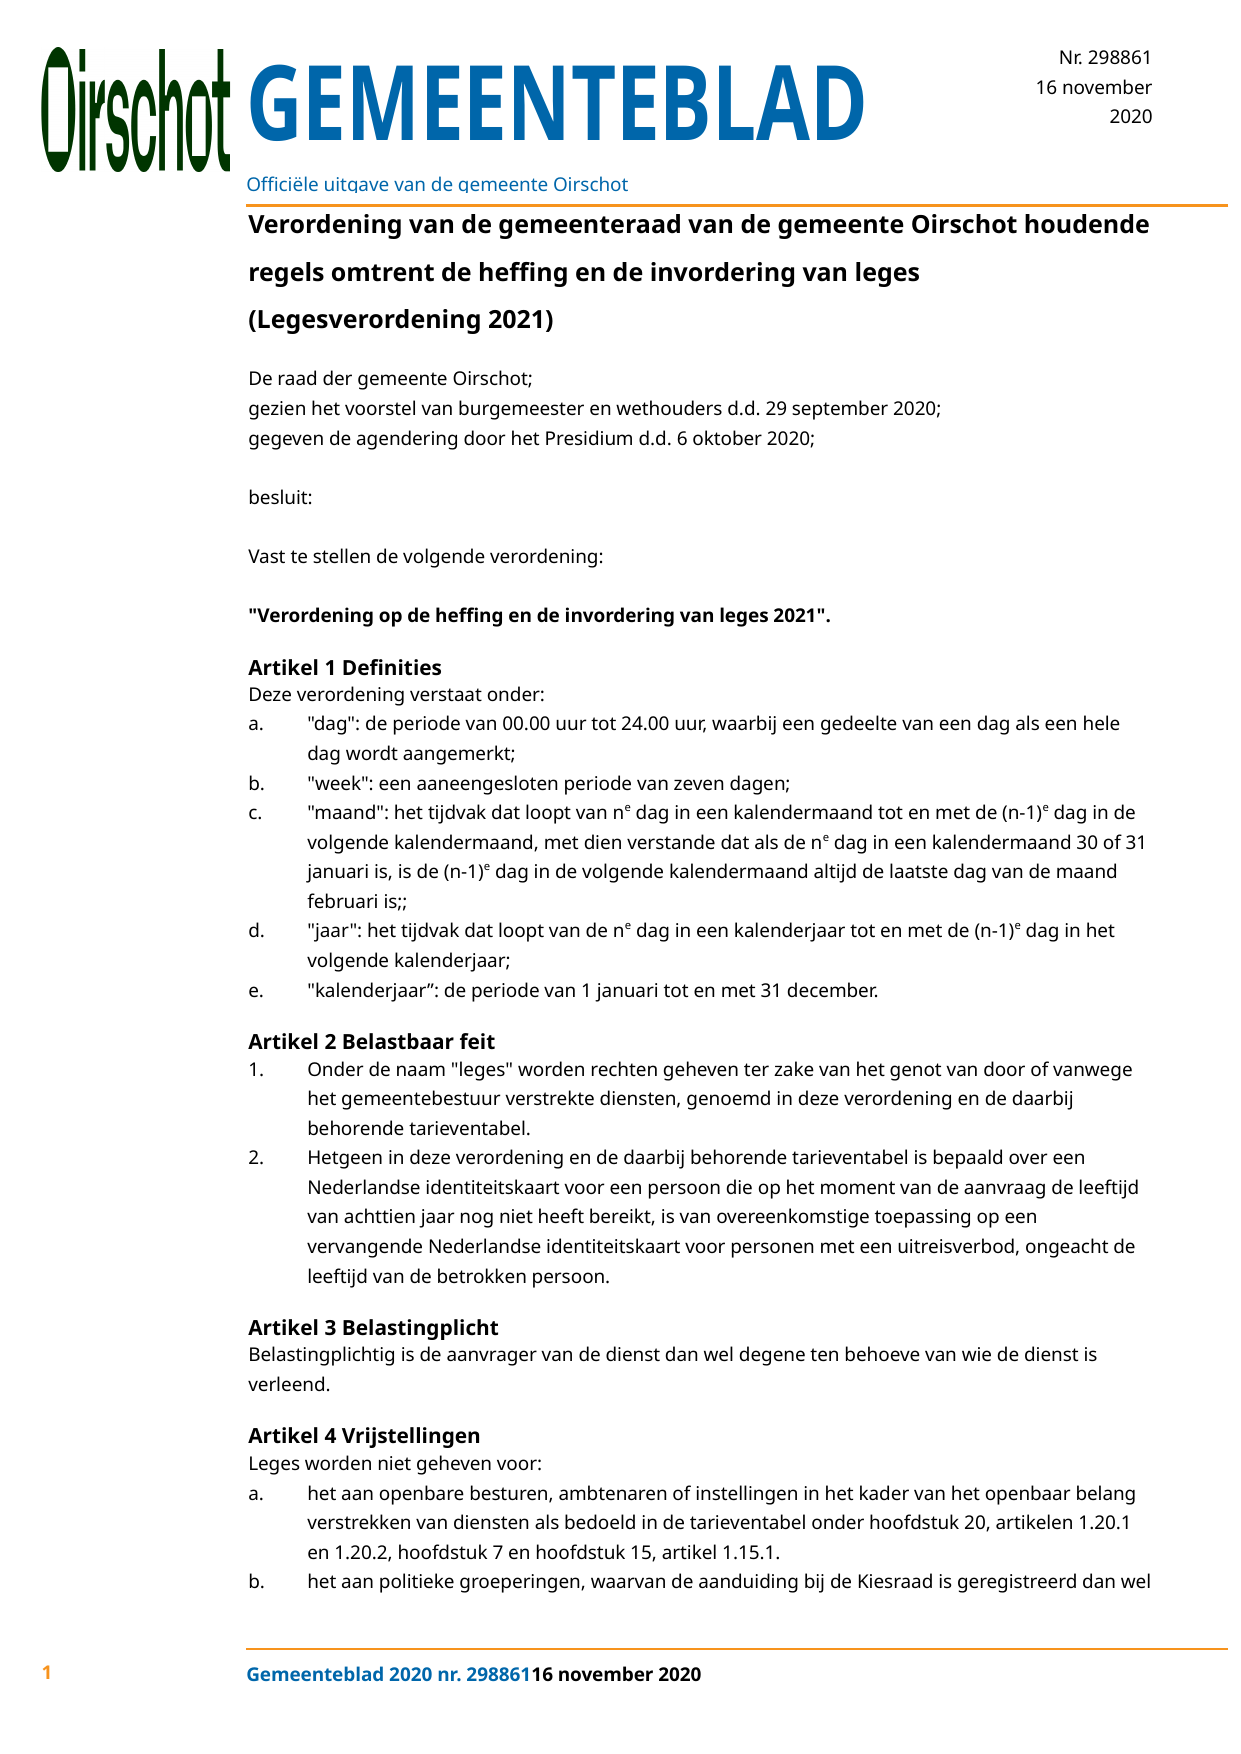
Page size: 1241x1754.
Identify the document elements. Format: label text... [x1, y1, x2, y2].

text Artikel 2 Belastbaar feit [248, 1027, 1152, 1056]
text Artikel 3 Belastingplicht [248, 1313, 1152, 1342]
text Deze verordening verstaat onder: [248, 681, 1152, 707]
picture [41, 47, 231, 172]
list "maand": het tijdvak dat loopt van ne dag in een kalendermaand tot en met de (n-1)e dag in de volgende kalendermaand, met dien verstande dat als de ne dag in een kalendermaand 30 of 31 januari is, is de (n-1)e dag in de volgende kalendermaand altijd de laatste dag van de maand februari is;; [248, 799, 1152, 914]
list Onder de naam "leges" worden rechten geheven ter zake van het genot van door of vanwege het gemeentebestuur verstrekte diensten, genoemd in deze verordening en de daarbij behorende tarieventabel. [248, 1056, 1152, 1141]
list "kalenderjaar”: de periode van 1 januari tot en met 31 december. [248, 977, 1152, 1003]
text besluit: [248, 484, 1152, 509]
text Artikel 4 Vrijstellingen [248, 1422, 1152, 1450]
list het aan politieke groeperingen, waarvan de aanduiding bij de Kiesraad is geregistreerd dan wel [248, 1568, 1152, 1594]
text Artikel 1 Definities [248, 653, 1152, 681]
list "dag": de periode van 00.00 uur tot 24.00 uur, waarbij een gedeelte van een dag als een hele dag wordt aangemerkt; [248, 711, 1152, 766]
text Leges worden niet geheven voor: [248, 1450, 1152, 1476]
list "week": een aaneengesloten periode van zeven dagen; [248, 770, 1152, 796]
list "jaar": het tijdvak dat loopt van de ne dag in een kalenderjaar tot en met de (n-1)e dag in het volgende kalenderjaar; [248, 918, 1152, 973]
list Hetgeen in deze verordening en de daarbij behorende tarieventabel is bepaald over een Nederlandse identiteitskaart voor een persoon die op het moment van de aanvraag de leeftijd van achttien jaar nog niet heeft bereikt, is van overeenkomstige toepassing op een vervangende Nederlandse identiteitskaart voor personen met een uitreisverbod, ongeacht de leeftijd van de betrokken persoon. [248, 1144, 1152, 1288]
text Verordening van de gemeenteraad van de gemeente Oirschot houdende regels omtrent de heffing en de invordering van leges (Legesverordening 2021) [248, 207, 1152, 336]
list het aan openbare besturen, ambtenaren of instellingen in het kader van het openbaar belang verstrekken van diensten als bedoeld in de tarieventabel onder hoofdstuk 20, artikelen 1.20.1 en 1.20.2, hoofdstuk 7 en hoofdstuk 15, artikel 1.15.1. [248, 1480, 1152, 1564]
text "Verordening op de heffing en de invordering van leges 2021". [248, 602, 1152, 628]
text De raad der gemeente Oirschot; [248, 366, 1152, 391]
text Vast te stellen de volgende verordening: [248, 543, 1152, 569]
text gezien het voorstel van burgemeester en wethouders d.d. 29 september 2020; [248, 395, 1152, 421]
text gegeven de agendering door het Presidium d.d. 6 oktober 2020; [248, 425, 1152, 450]
text Belastingplichtig is de aanvrager van de dienst dan wel degene ten behoeve van wie de dienst is verleend. [248, 1342, 1152, 1397]
